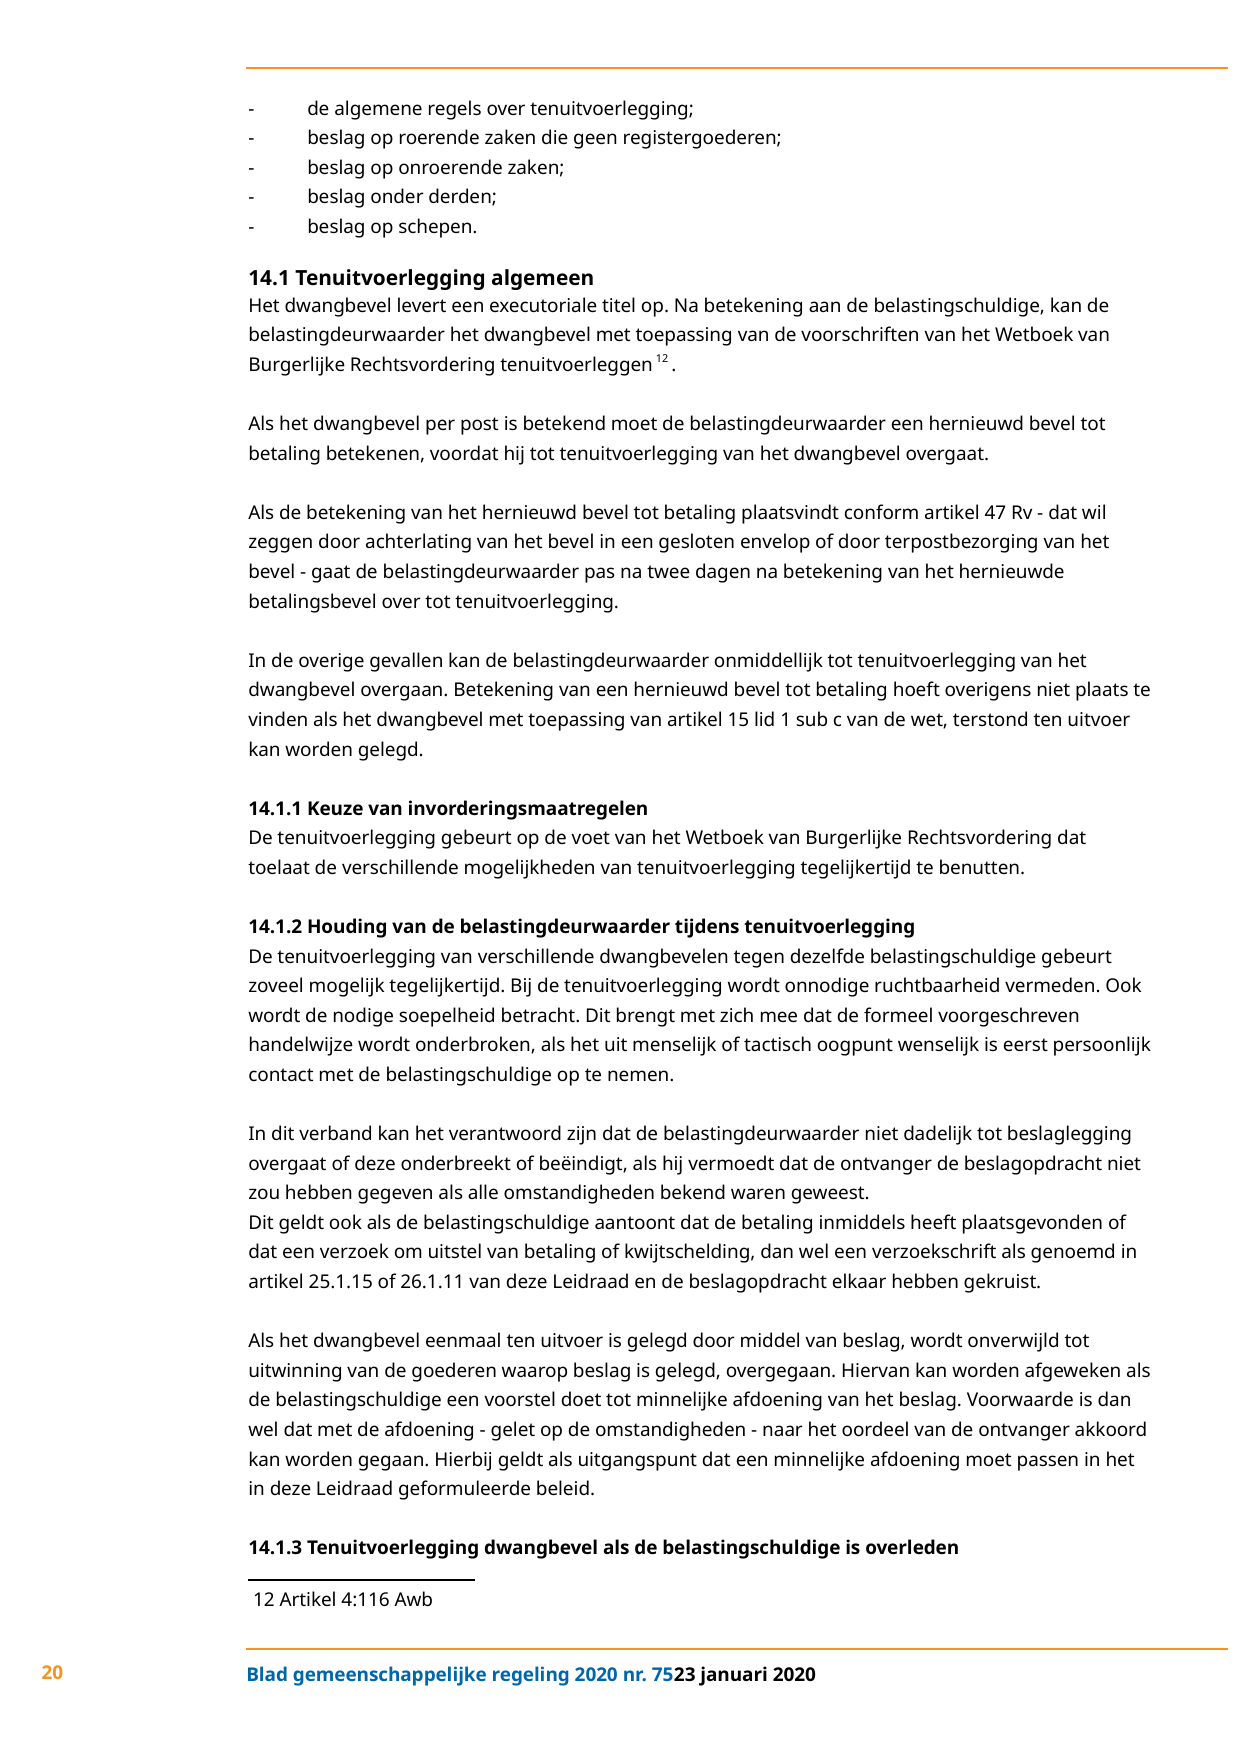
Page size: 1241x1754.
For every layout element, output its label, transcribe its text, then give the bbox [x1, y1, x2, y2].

list beslag op roerende zaken die geen registergoederen; [248, 124, 1152, 150]
text Als het dwangbevel per post is betekend moet de belastingdeurwaarder een hernieuwd bevel tot betaling betekenen, voordat hij tot tenuitvoerlegging van het dwangbevel overgaat. [248, 410, 1152, 466]
list de algemene regels over tenuitvoerlegging; [248, 95, 1152, 121]
text Als de betekening van het hernieuwd bevel tot betaling plaatsvindt conform artikel 47 Rv - dat wil zeggen door achterlating van het bevel in een gesloten envelop of door terpostbezorging van het bevel - gaat de belastingdeurwaarder pas na twee dagen na betekening van het hernieuwde betalingsbevel over tot tenuitvoerlegging. [248, 499, 1152, 613]
text 14.1.3 Tenuitvoerlegging dwangbevel als de belastingschuldige is overleden [248, 1534, 1152, 1560]
text In de overige gevallen kan de belastingdeurwaarder onmiddellijk tot tenuitvoerlegging van het dwangbevel overgaan. Betekening van een hernieuwd bevel tot betaling hoeft overigens niet plaats te vinden als het dwangbevel met toepassing van artikel 15 lid 1 sub c van de wet, terstond ten uitvoer kan worden gelegd. [248, 647, 1152, 761]
text Het dwangbevel levert een executoriale titel op. Na betekening aan de belastingschuldige, kan de belastingdeurwaarder het dwangbevel met toepassing van de voorschriften van het Wetboek van Burgerlijke Rechtsvordering tenuitvoerleggen. [248, 292, 1152, 377]
text In dit verband kan het verantwoord zijn dat de belastingdeurwaarder niet dadelijk tot beslaglegging overgaat of deze onderbreekt of beëindigt, als hij vermoedt dat de ontvanger de beslagopdracht niet zou hebben gegeven als alle omstandigheden bekend waren geweest. [248, 1120, 1152, 1205]
text Artikel 4:116 Awb [248, 1586, 1152, 1612]
text Als het dwangbevel eenmaal ten uitvoer is gelegd door middel van beslag, wordt onverwijld tot uitwinning van de goederen waarop beslag is gelegd, overgegaan. Hiervan kan worden afgeweken als de belastingschuldige een voorstel doet tot minnelijke afdoening van het beslag. Voorwaarde is dan wel dat met de afdoening - gelet op de omstandigheden - naar het oordeel van de ontvanger akkoord kan worden gegaan. Hierbij geldt als uitgangspunt dat een minnelijke afdoening moet passen in het in deze Leidraad geformuleerde beleid. [248, 1327, 1152, 1501]
picture [41, 47, 231, 172]
list beslag onder derden; [248, 183, 1152, 209]
text Dit geldt ook als de belastingschuldige aantoont dat de betaling inmiddels heeft plaatsgevonden of dat een verzoek om uitstel van betaling of kwijtschelding, dan wel een verzoekschrift als genoemd in artikel 25.1.15 of 26.1.11 van deze Leidraad en de beslagopdracht elkaar hebben gekruist. [248, 1209, 1152, 1294]
text De tenuitvoerlegging van verschillende dwangbevelen tegen dezelfde belastingschuldige gebeurt zoveel mogelijk tegelijkertijd. Bij de tenuitvoerlegging wordt onnodige ruchtbaarheid vermeden. Ook wordt de nodige soepelheid betracht. Dit brengt met zich mee dat de formeel voorgeschreven handelwijze wordt onderbroken, als het uit menselijk of tactisch oogpunt wenselijk is eerst persoonlijk contact met de belastingschuldige op te nemen. [248, 943, 1152, 1087]
text 14.1 Tenuitvoerlegging algemeen [248, 263, 1152, 292]
list beslag op onroerende zaken; [248, 154, 1152, 180]
text De tenuitvoerlegging gebeurt op de voet van het Wetboek van Burgerlijke Rechtsvordering dat toelaat de verschillende mogelijkheden van tenuitvoerlegging tegelijkertijd te benutten. [248, 824, 1152, 880]
text 14.1.1 Keuze van invorderingsmaatregelen [248, 795, 1152, 821]
text 14.1.2 Houding van de belastingdeurwaarder tijdens tenuitvoerlegging [248, 913, 1152, 939]
list beslag op schepen. [248, 213, 1152, 239]
